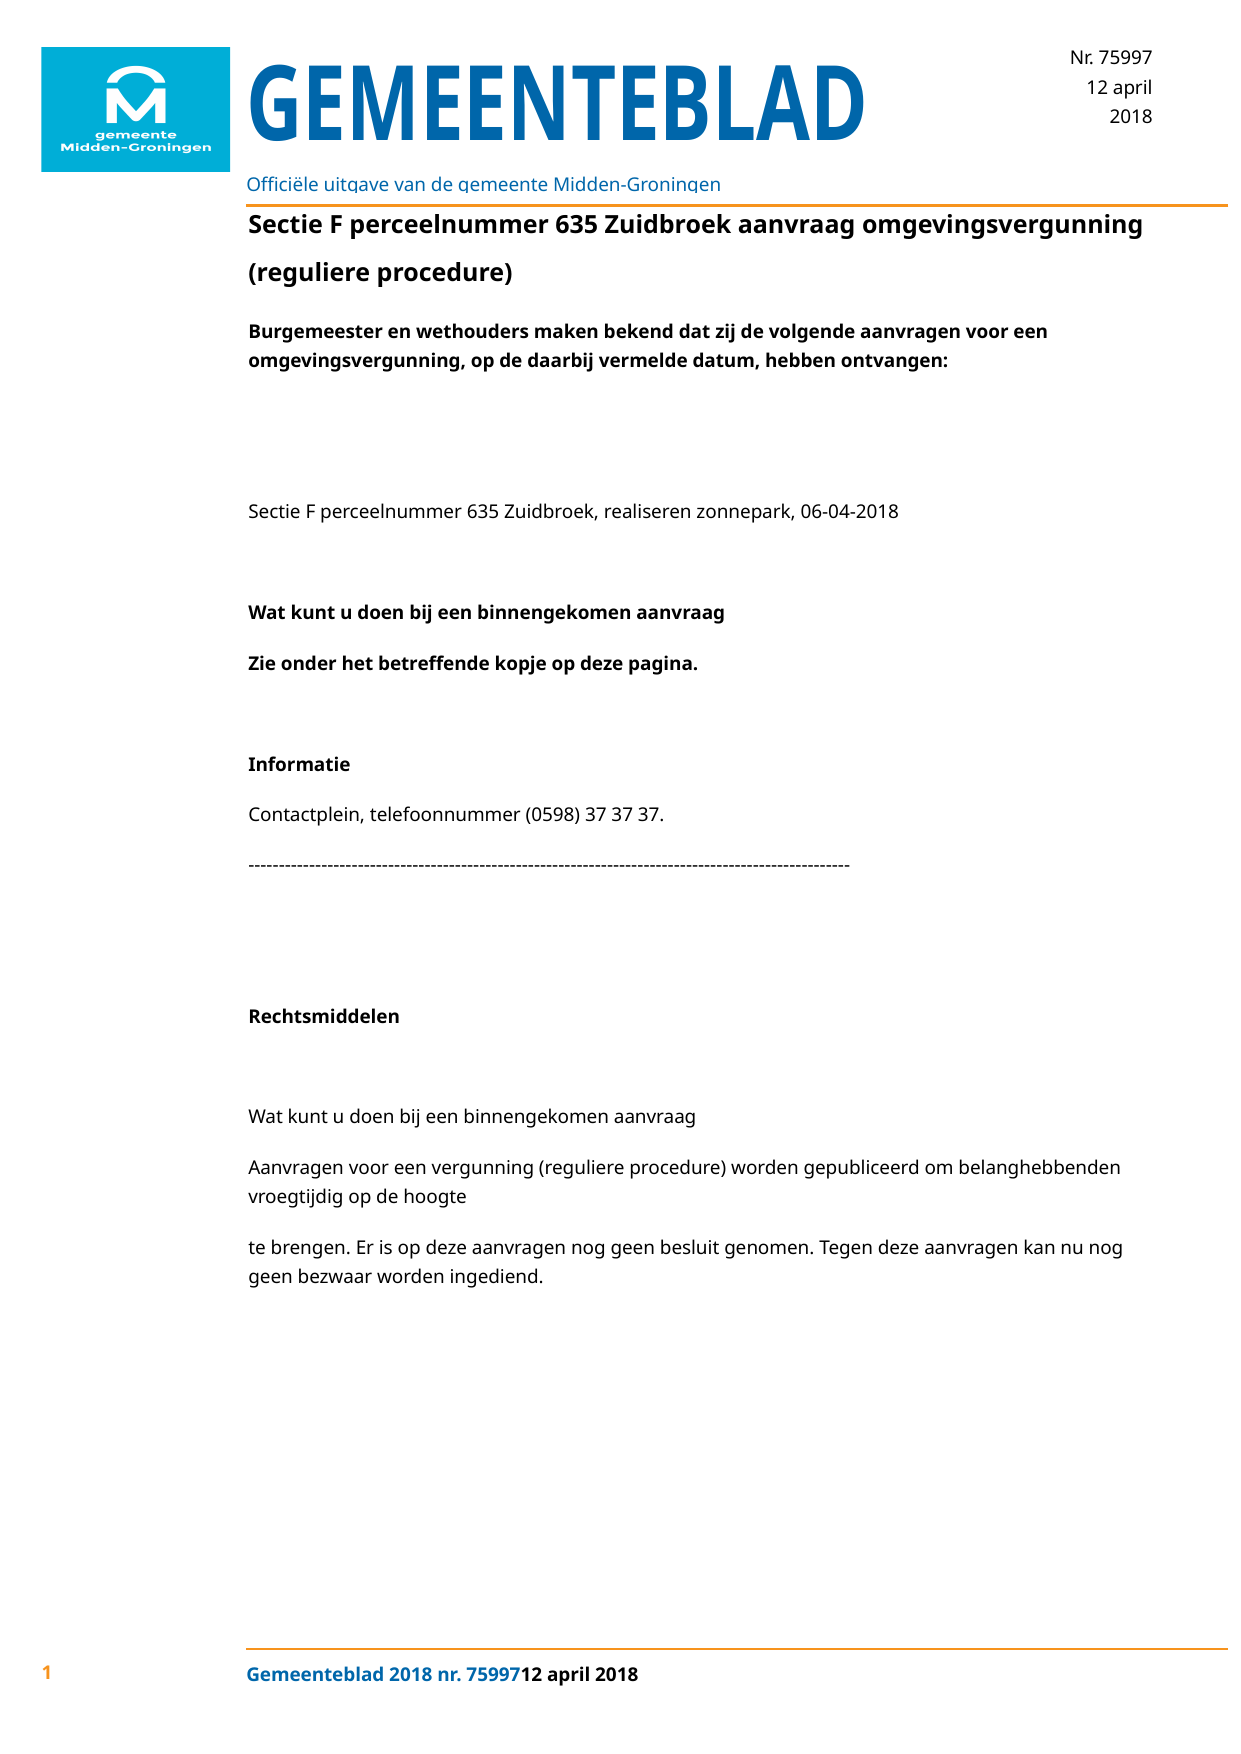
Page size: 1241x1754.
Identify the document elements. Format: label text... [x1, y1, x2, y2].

text Informatie [248, 751, 1152, 777]
picture [108, 66, 164, 82]
text Sectie F perceelnummer 635 Zuidbroek, realiseren zonnepark, 06-04-2018 [248, 499, 1152, 524]
picture [184, 146, 190, 153]
text Contactplein, telefoonnummer (0598) 37 37 37. [248, 801, 1152, 827]
picture [107, 89, 165, 122]
text Sectie F perceelnummer 635 Zuidbroek aanvraag omgevingsvergunning (reguliere procedure) [248, 207, 1152, 288]
text Wat kunt u doen bij een binnengekomen aanvraag [248, 599, 1152, 625]
text Wat kunt u doen bij een binnengekomen aanvraag [248, 1104, 1152, 1129]
text Burgemeester en wethouders maken bekend dat zij de volgende aanvragen voor een omgevingsvergunning, op de daarbij vermelde datum, hebben ontvangen: [248, 318, 1152, 373]
text te brengen. Er is op deze aanvragen nog geen besluit genomen. Tegen deze aanvragen kan nu nog geen bezwaar worden ingediend. [248, 1234, 1152, 1289]
text Rechtsmiddelen [248, 1003, 1152, 1029]
text --------------------------------------------------------------------------------------------------- [248, 852, 1152, 877]
text Zie onder het betreffende kopje op deze pagina. [248, 650, 1152, 676]
text Aanvragen voor een vergunning (reguliere procedure) worden gepubliceerd om belanghebbenden vroegtijdig op de hoogte [248, 1154, 1152, 1209]
